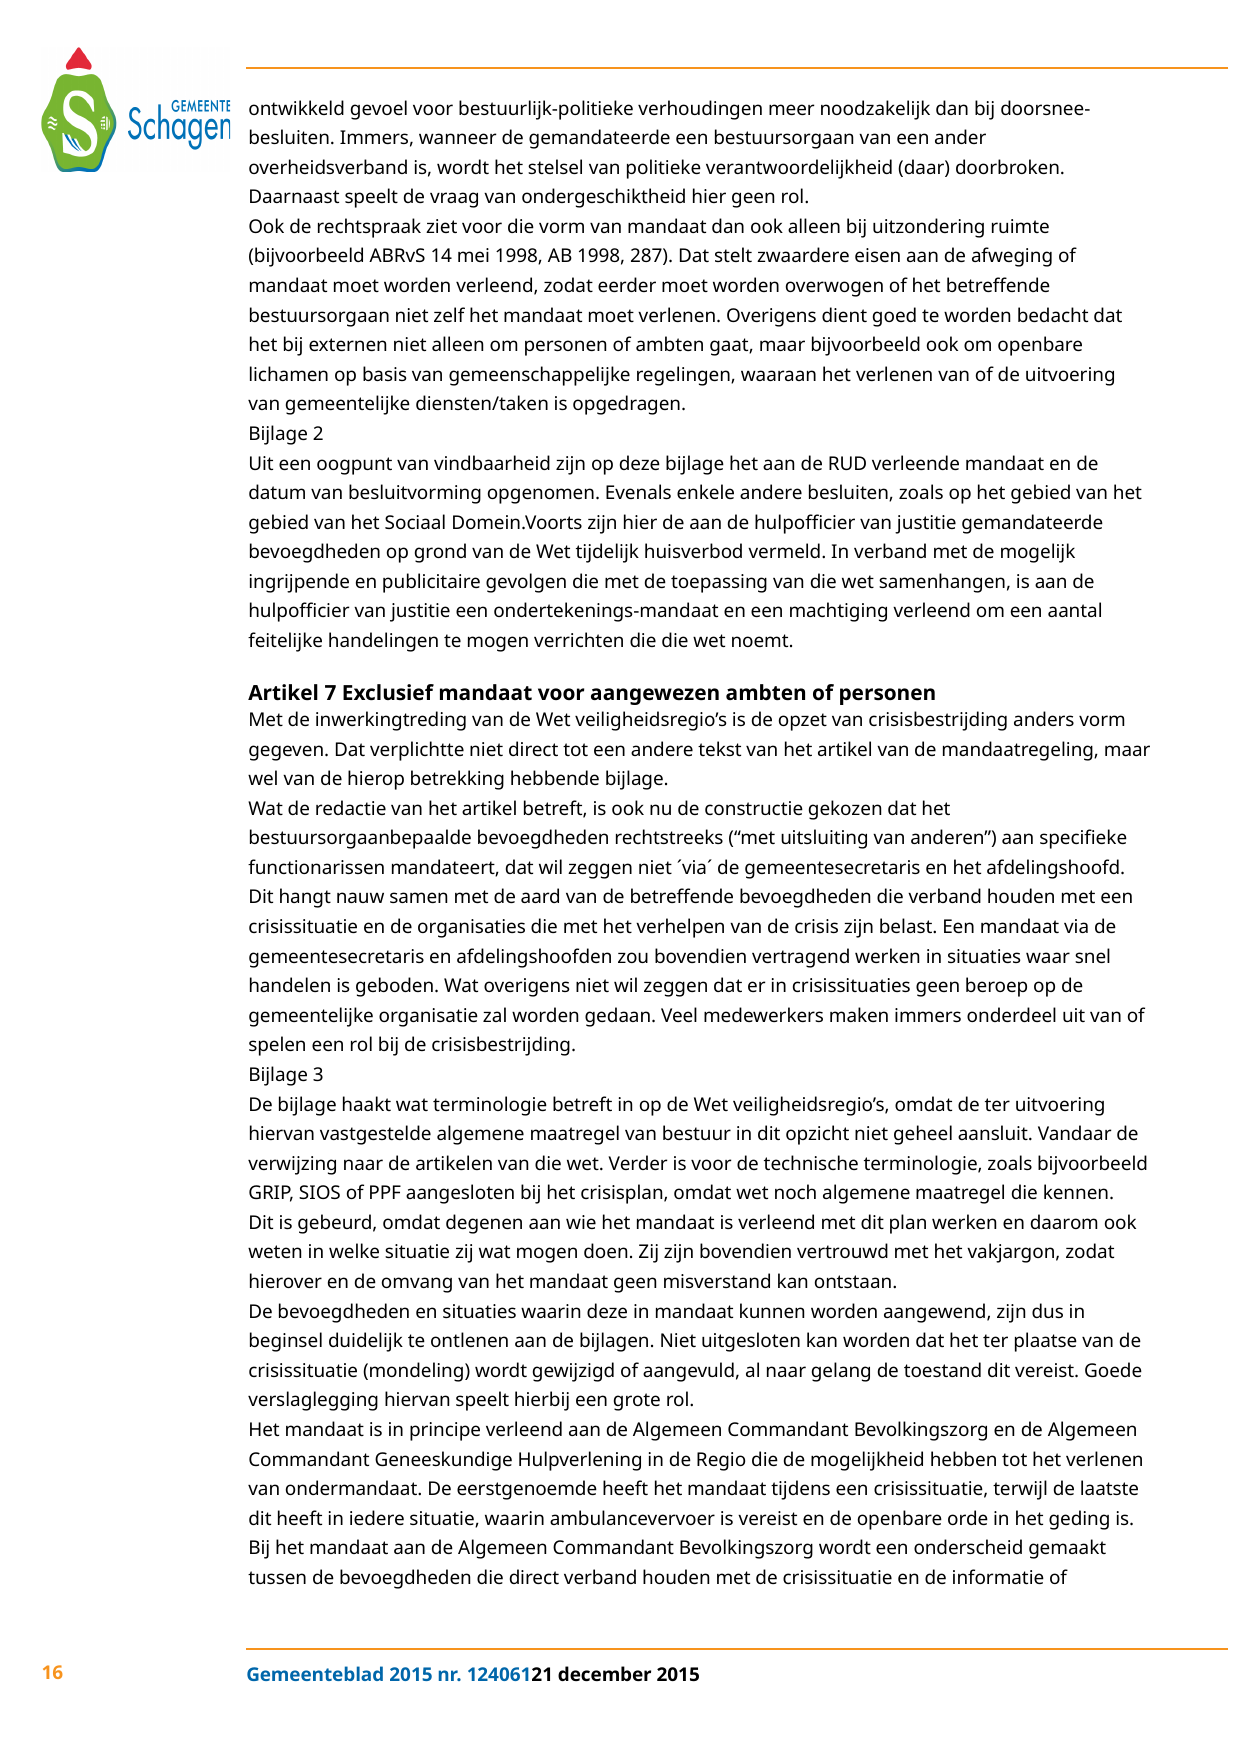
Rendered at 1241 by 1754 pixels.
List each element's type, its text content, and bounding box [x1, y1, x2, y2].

text De bijlage haakt wat terminologie betreft in op de Wet veiligheidsregio’s, omdat de ter uitvoering hiervan vastgestelde algemene maatregel van bestuur in dit opzicht niet geheel aansluit. Vandaar de verwijzing naar de artikelen van die wet. Verder is voor de technische terminologie, zoals bijvoorbeeld GRIP, SIOS of PPF aangesloten bij het crisisplan, omdat wet noch algemene maatregel die kennen. [248, 1091, 1152, 1205]
text Wat de redactie van het artikel betreft, is ook nu de constructie gekozen dat het bestuursorgaanbepaalde bevoegdheden rechtstreeks (“met uitsluiting van anderen”) aan specifieke functionarissen mandateert, dat wil zeggen niet ´via´ de gemeentesecretaris en het afdelingshoofd. Dit hangt nauw samen met de aard van de betreffende bevoegdheden die verband houden met een crisissituatie en de organisaties die met het verhelpen van de crisis zijn belast. Een mandaat via de gemeentesecretaris en afdelingshoofden zou bovendien vertragend werken in situaties waar snel handelen is geboden. Wat overigens niet wil zeggen dat er in crisissituaties geen beroep op de gemeentelijke organisatie zal worden gedaan. Veel medewerkers maken immers onderdeel uit van of spelen een rol bij de crisisbestrijding. [248, 795, 1152, 1057]
picture [41, 47, 231, 172]
text Het mandaat is in principe verleend aan de Algemeen Commandant Bevolkingszorg en de Algemeen Commandant Geneeskundige Hulpverlening in de Regio die de mogelijkheid hebben tot het verlenen van ondermandaat. De eerstgenoemde heeft het mandaat tijdens een crisissituatie, terwijl de laatste dit heeft in iedere situatie, waarin ambulancevervoer is vereist en de openbare orde in het geding is. Bij het mandaat aan de Algemeen Commandant Bevolkingszorg wordt een onderscheid gemaakt tussen de bevoegdheden die direct verband houden met de crisissituatie en de informatie of [248, 1416, 1152, 1590]
text Artikel 7 Exclusief mandaat voor aangewezen ambten of personen [248, 678, 1152, 706]
text Bijlage 3 [248, 1061, 1152, 1087]
text De bevoegdheden en situaties waarin deze in mandaat kunnen worden aangewend, zijn dus in beginsel duidelijk te ontlenen aan de bijlagen. Niet uitgesloten kan worden dat het ter plaatse van de crisissituatie (mondeling) wordt gewijzigd of aangevuld, al naar gelang de toestand dit vereist. Goede verslaglegging hiervan speelt hierbij een grote rol. [248, 1298, 1152, 1412]
text Dit is gebeurd, omdat degenen aan wie het mandaat is verleend met dit plan werken en daarom ook weten in welke situatie zij wat mogen doen. Zij zijn bovendien vertrouwd met het vakjargon, zodat hierover en de omvang van het mandaat geen misverstand kan ontstaan. [248, 1209, 1152, 1294]
text Uit een oogpunt van vindbaarheid zijn op deze bijlage het aan de RUD verleende mandaat en de datum van besluitvorming opgenomen. Evenals enkele andere besluiten, zoals op het gebied van het gebied van het Sociaal Domein.Voorts zijn hier de aan de hulpofficier van justitie gemandateerde bevoegdheden op grond van de Wet tijdelijk huisverbod vermeld. In verband met de mogelijk ingrijpende en publicitaire gevolgen die met de toepassing van die wet samenhangen, is aan de hulpofficier van justitie een ondertekenings-mandaat en een machtiging verleend om een aantal feitelijke handelingen te mogen verrichten die die wet noemt. [248, 450, 1152, 653]
text ontwikkeld gevoel voor bestuurlijk-politieke verhoudingen meer noodzakelijk dan bij doorsnee-besluiten. Immers, wanneer de gemandateerde een bestuursorgaan van een ander overheidsverband is, wordt het stelsel van politieke verantwoordelijkheid (daar) doorbroken. Daarnaast speelt de vraag van ondergeschiktheid hier geen rol. [248, 95, 1152, 209]
text Ook de rechtspraak ziet voor die vorm van mandaat dan ook alleen bij uitzondering ruimte (bijvoorbeeld ABRvS 14 mei 1998, AB 1998, 287). Dat stelt zwaardere eisen aan de afweging of mandaat moet worden verleend, zodat eerder moet worden overwogen of het betreffende bestuursorgaan niet zelf het mandaat moet verlenen. Overigens dient goed te worden bedacht dat het bij externen niet alleen om personen of ambten gaat, maar bijvoorbeeld ook om openbare lichamen op basis van gemeenschappelijke regelingen, waaraan het verlenen van of de uitvoering van gemeentelijke diensten/taken is opgedragen. [248, 213, 1152, 416]
text Bijlage 2 [248, 420, 1152, 446]
text Met de inwerkingtreding van de Wet veiligheidsregio’s is de opzet van crisisbestrijding anders vorm gegeven. Dat verplichtte niet direct tot een andere tekst van het artikel van de mandaatregeling, maar wel van de hierop betrekking hebbende bijlage. [248, 706, 1152, 791]
